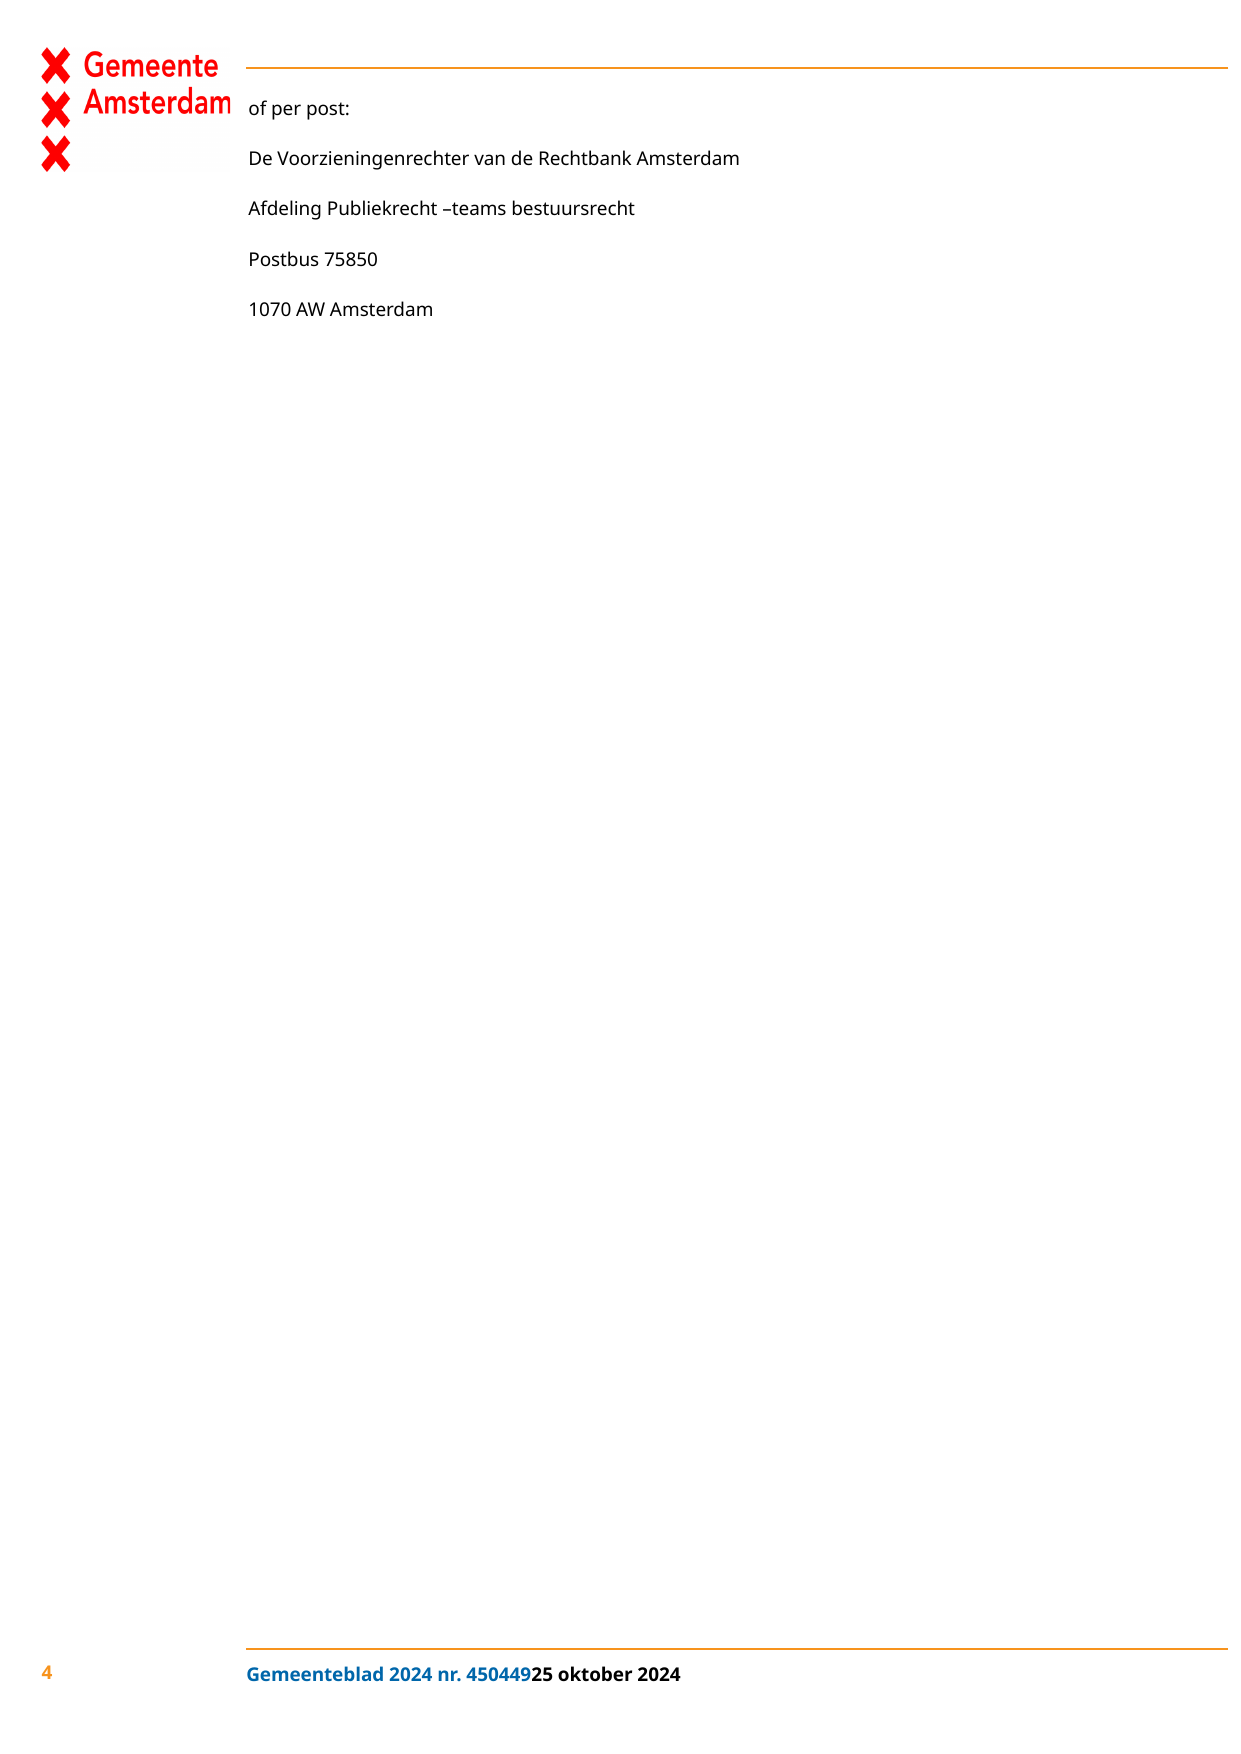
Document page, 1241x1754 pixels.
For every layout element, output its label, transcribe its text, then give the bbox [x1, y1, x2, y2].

text Postbus 75850 [248, 246, 1152, 272]
text 1070 AW Amsterdam [248, 296, 1152, 322]
picture [41, 47, 231, 172]
text of per post: [248, 95, 1152, 121]
text De Voorzieningenrechter van de Rechtbank Amsterdam [248, 145, 1152, 171]
text Afdeling Publiekrecht –teams bestuursrecht [248, 196, 1152, 221]
